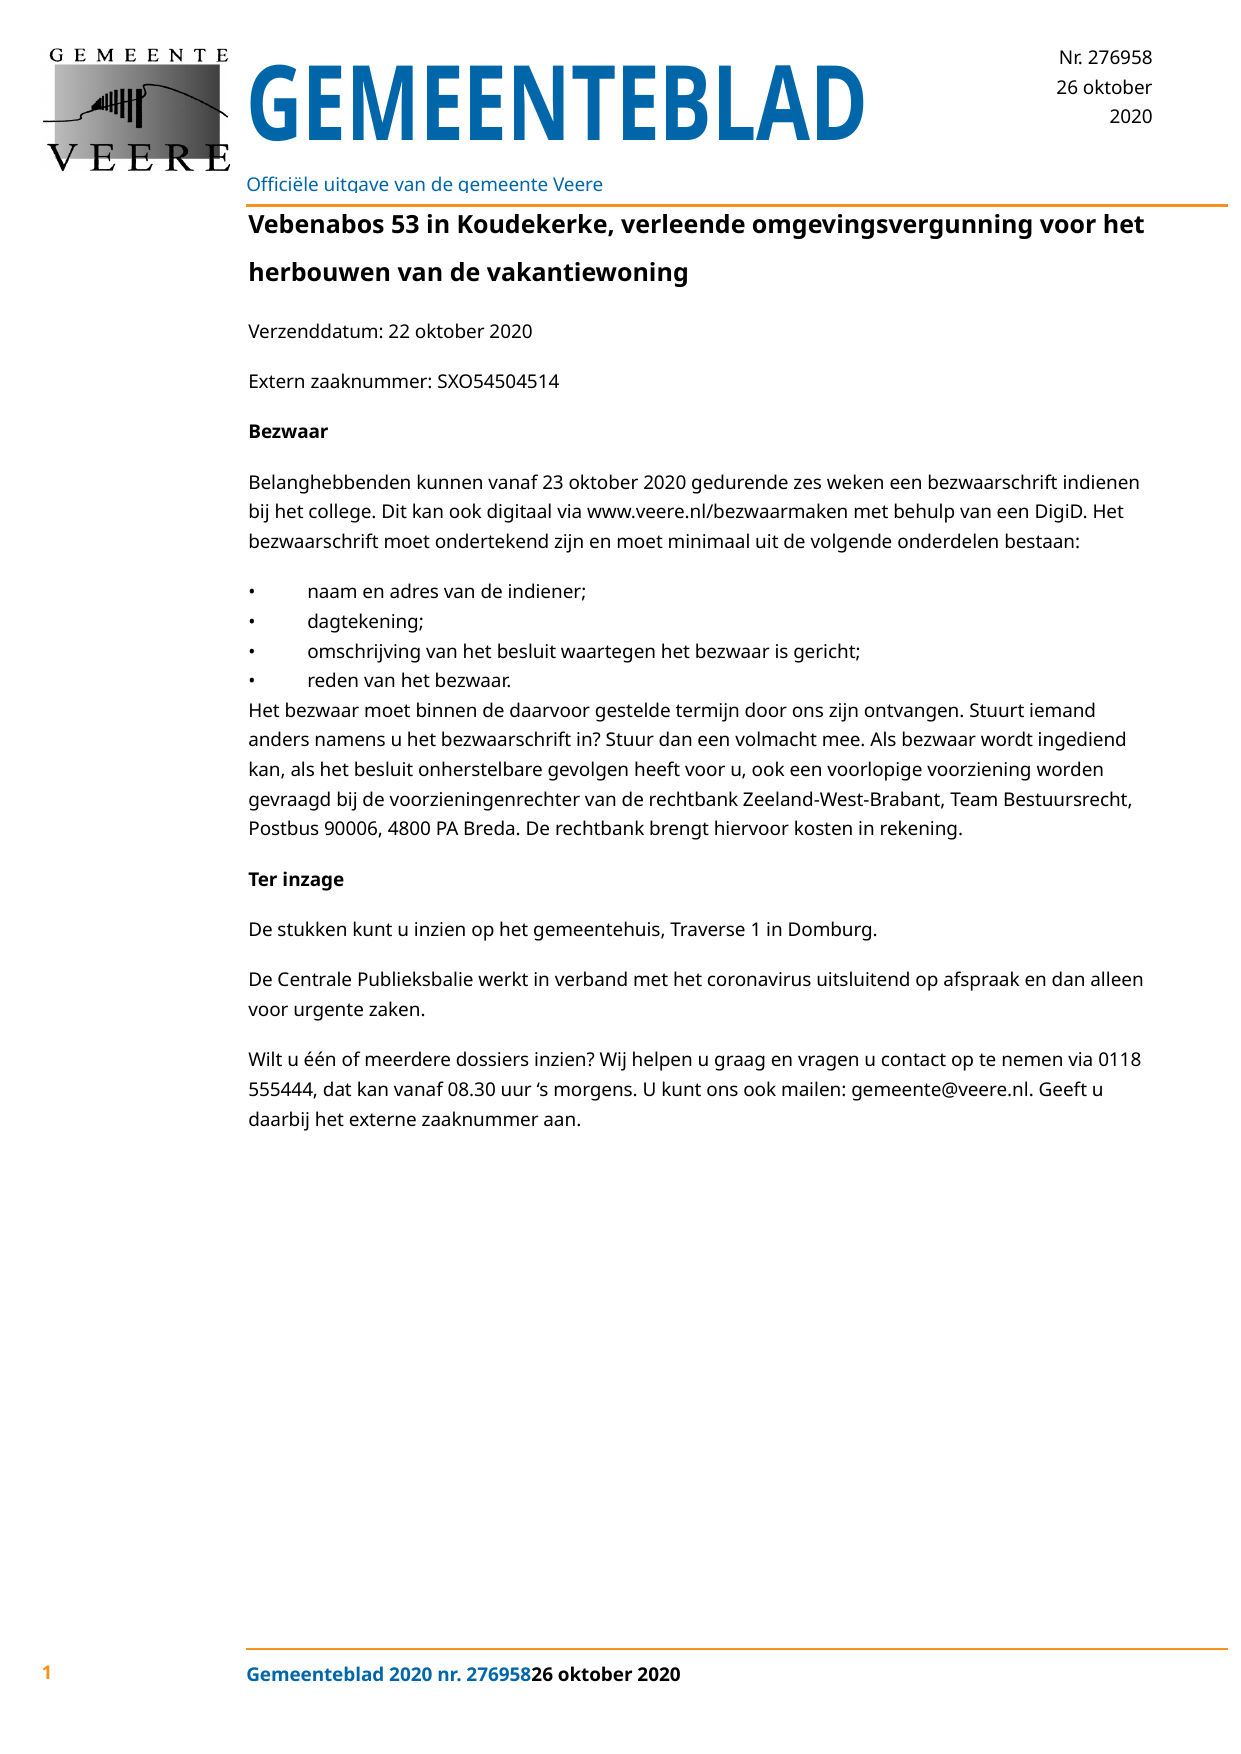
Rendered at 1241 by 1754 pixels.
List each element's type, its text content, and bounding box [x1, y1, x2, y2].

picture [41, 47, 231, 172]
text Verzenddatum: 22 oktober 2020 [248, 318, 1152, 344]
text Vebenabos 53 in Koudekerke, verleende omgevingsvergunning voor het herbouwen van de vakantiewoning [248, 207, 1152, 288]
list omschrijving van het besluit waartegen het bezwaar is gericht; [248, 638, 1152, 664]
text Belanghebbenden kunnen vanaf 23 oktober 2020 gedurende zes weken een bezwaarschrift indienen bij het college. Dit kan ook digitaal via www.veere.nl/bezwaarmaken met behulp van een DigiD. Het bezwaarschrift moet ondertekend zijn en moet minimaal uit de volgende onderdelen bestaan: [248, 469, 1152, 554]
text Het bezwaar moet binnen de daarvoor gestelde termijn door ons zijn ontvangen. Stuurt iemand anders namens u het bezwaarschrift in? Stuur dan een volmacht mee. Als bezwaar wordt ingediend kan, als het besluit onherstelbare gevolgen heeft voor u, ook een voorlopige voorziening worden gevraagd bij de voorzieningenrechter van de rechtbank Zeeland-West-Brabant, Team Bestuursrecht, Postbus 90006, 4800 PA Breda. De rechtbank brengt hiervoor kosten in rekening. [248, 697, 1152, 841]
text De stukken kunt u inzien op het gemeentehuis, Traverse 1 in Domburg. [248, 916, 1152, 942]
list reden van het bezwaar. [248, 667, 1152, 693]
text Extern zaaknummer: SXO54504514 [248, 368, 1152, 394]
text De Centrale Publieksbalie werkt in verband met het coronavirus uitsluitend op afspraak en dan alleen voor urgente zaken. [248, 967, 1152, 1022]
list dagtekening; [248, 608, 1152, 634]
text Wilt u één of meerdere dossiers inzien? Wij helpen u graag en vragen u contact op te nemen via 0118 555444, dat kan vanaf 08.30 uur ‘s morgens. U kunt ons ook mailen: gemeente@veere.nl. Geeft u daarbij het externe zaaknummer aan. [248, 1047, 1152, 1132]
text Bezwaar [248, 419, 1152, 444]
list naam en adres van de indiener; [248, 579, 1152, 604]
text Ter inzage [248, 866, 1152, 892]
